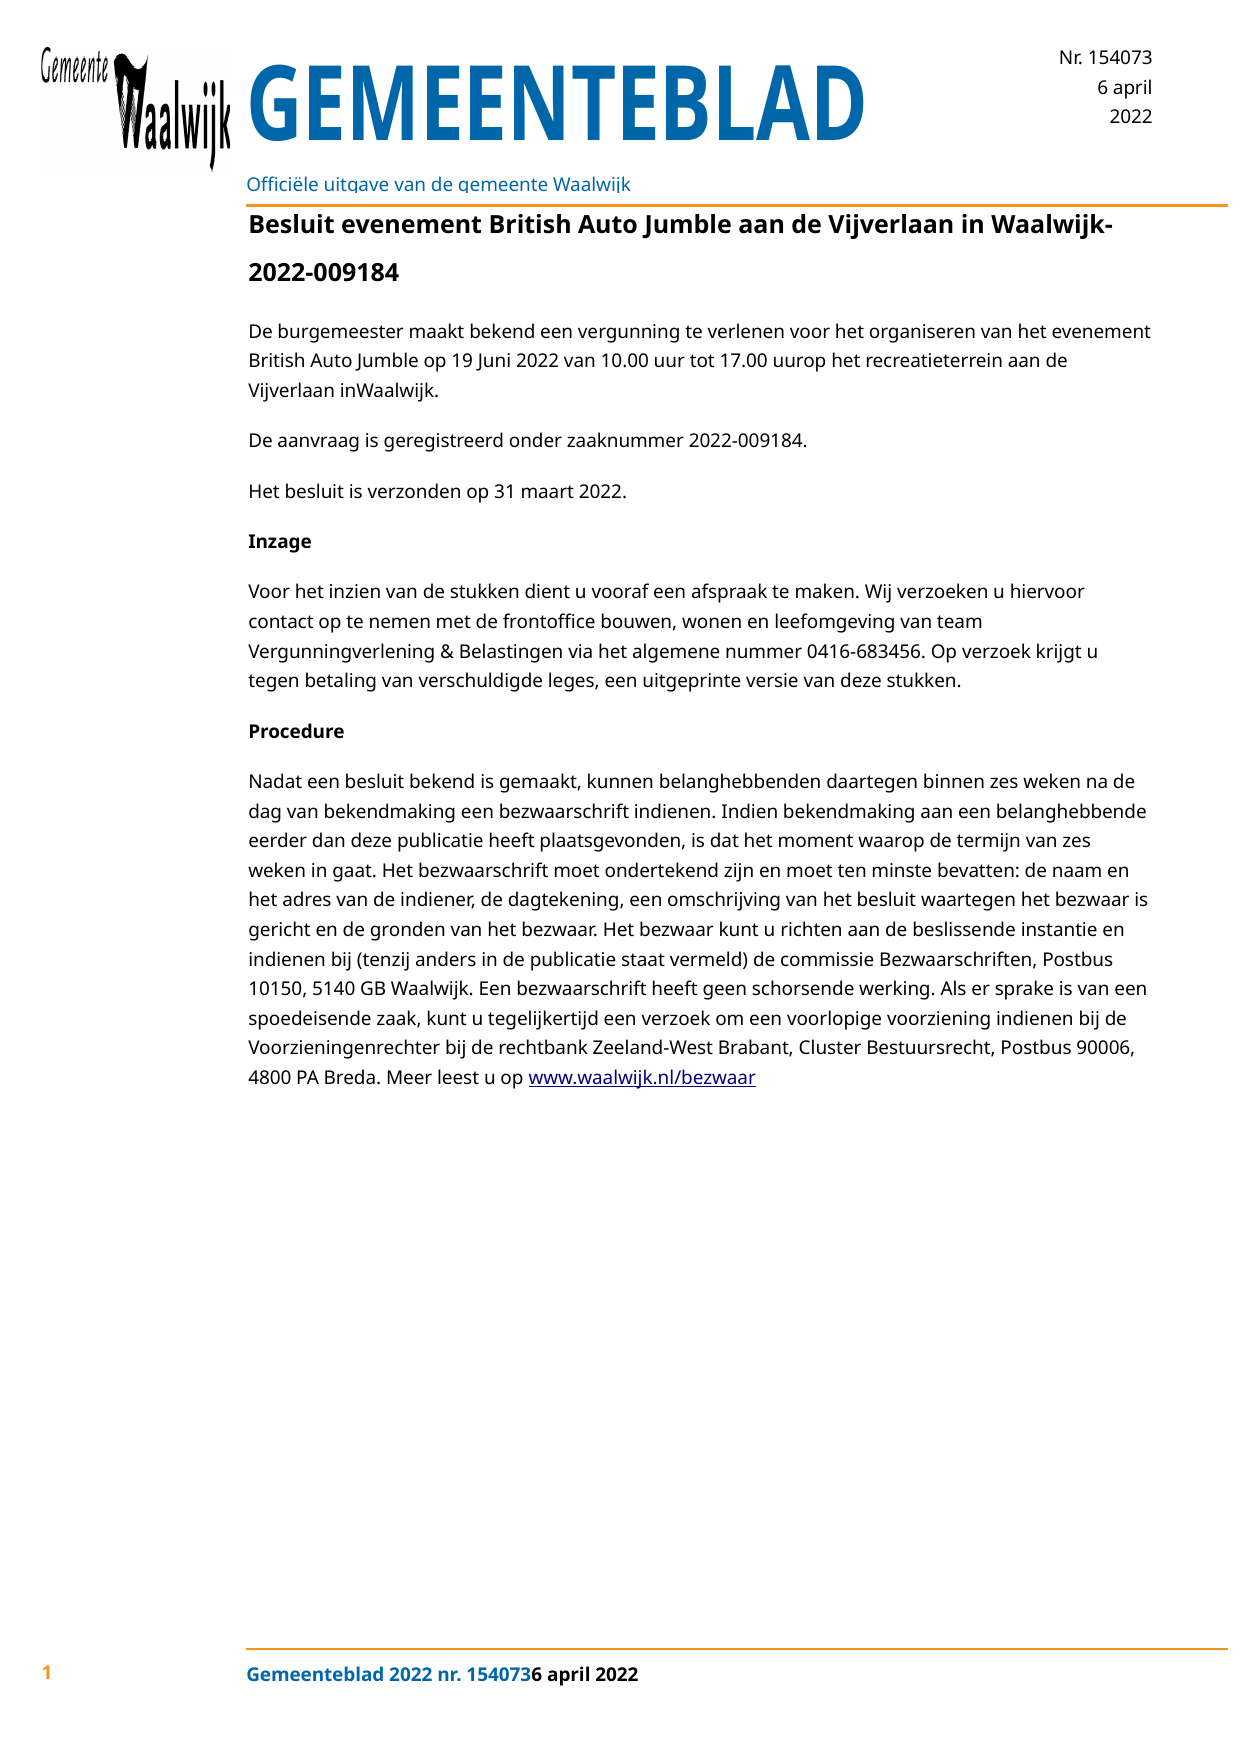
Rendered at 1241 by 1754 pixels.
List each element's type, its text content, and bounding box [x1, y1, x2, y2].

text Procedure [248, 718, 1152, 744]
text Nadat een besluit bekend is gemaakt, kunnen belanghebbenden daartegen binnen zes weken na de dag van bekendmaking een bezwaarschrift indienen. Indien bekendmaking aan een belanghebbende eerder dan deze publicatie heeft plaatsgevonden, is dat het moment waarop de termijn van zes weken in gaat. Het bezwaarschrift moet ondertekend zijn en moet ten minste bevatten: de naam en het adres van de indiener, de dagtekening, een omschrijving van het besluit waartegen het bezwaar is gericht en de gronden van het bezwaar. Het bezwaar kunt u richten aan de beslissende instantie en indienen bij (tenzij anders in de publicatie staat vermeld) de commissie Bezwaarschriften, Postbus 10150, 5140 GB Waalwijk. Een bezwaarschrift heeft geen schorsende werking. Als er sprake is van een spoedeisende zaak, kunt u tegelijkertijd een verzoek om een voorlopige voorziening indienen bij de Voorzieningenrechter bij de rechtbank Zeeland-West Brabant, Cluster Bestuursrecht, Postbus 90006, 4800 PA Breda. Meer leest u op www.waalwijk.nl/bezwaar [248, 768, 1152, 1090]
text Besluit evenement British Auto Jumble aan de Vijverlaan in Waalwijk-2022-009184 [248, 207, 1152, 288]
text Voor het inzien van de stukken dient u vooraf een afspraak te maken. Wij verzoeken u hiervoor contact op te nemen met de frontoffice bouwen, wonen en leefomgeving van team Vergunningverlening & Belastingen via het algemene nummer 0416-683456. Op verzoek krijgt u tegen betaling van verschuldigde leges, een uitgeprinte versie van deze stukken. [248, 579, 1152, 693]
picture [41, 47, 231, 172]
text De burgemeester maakt bekend een vergunning te verlenen voor het organiseren van het evenement British Auto Jumble op 19 Juni 2022 van 10.00 uur tot 17.00 uurop het recreatieterrein aan de Vijverlaan inWaalwijk. [248, 318, 1152, 403]
text Het besluit is verzonden op 31 maart 2022. [248, 478, 1152, 504]
text Inzage [248, 528, 1152, 554]
text De aanvraag is geregistreerd onder zaaknummer 2022-009184. [248, 427, 1152, 453]
